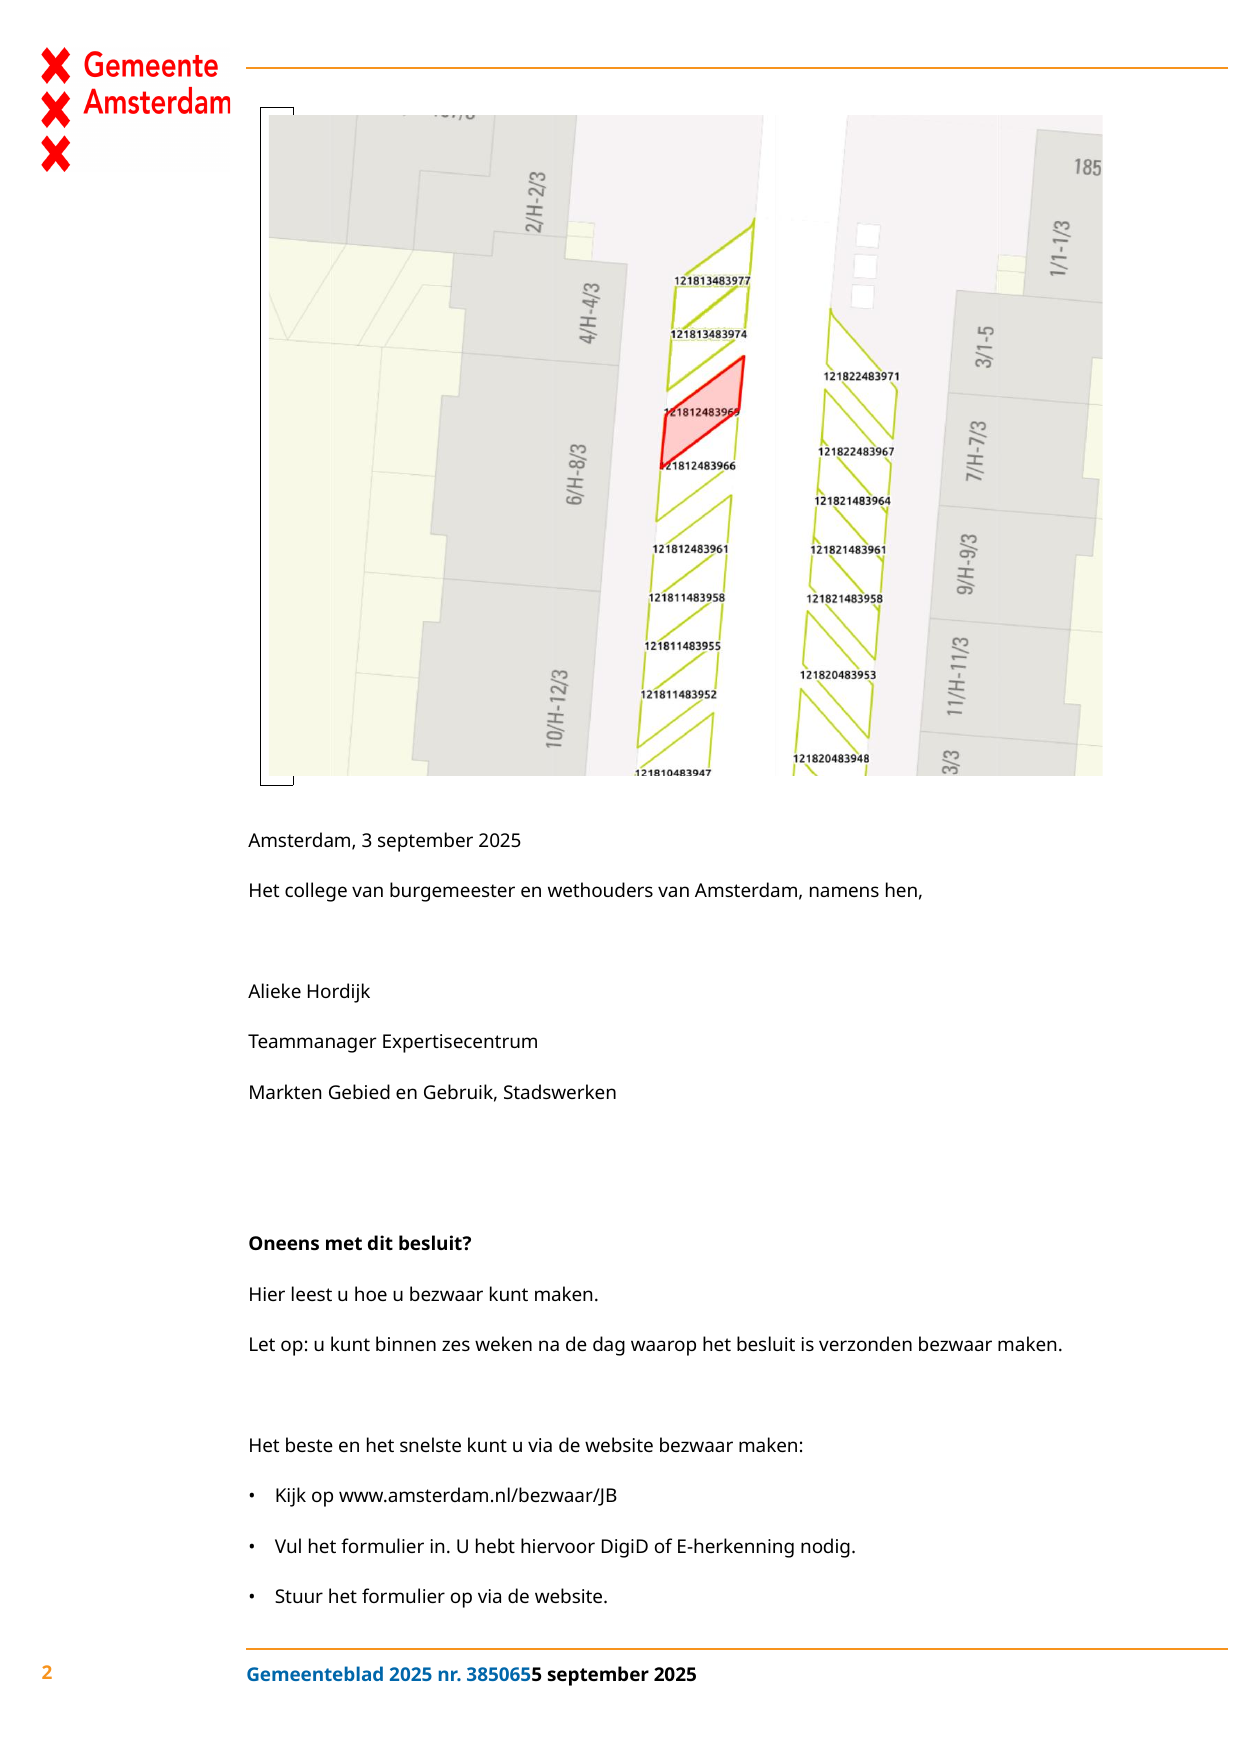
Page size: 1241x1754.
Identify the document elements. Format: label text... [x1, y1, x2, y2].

text Let op: u kunt binnen zes weken na de dag waarop het besluit is verzonden bezwaar maken. [248, 1331, 1152, 1357]
text Het college van burgemeester en wethouders van Amsterdam, namens hen, [248, 877, 1152, 903]
text Amsterdam, 3 september 2025 [248, 827, 1152, 853]
text Het beste en het snelste kunt u via de website bezwaar maken: [248, 1432, 1152, 1458]
text • Stuur het formulier op via de website. [248, 1583, 1152, 1609]
picture [268, 115, 1103, 776]
text Markten Gebied en Gebruik, Stadswerken [248, 1079, 1152, 1105]
text • Vul het formulier in. U hebt hiervoor DigiD of E-herkenning nodig. [248, 1533, 1152, 1558]
text Teammanager Expertisecentrum [248, 1029, 1152, 1054]
picture [41, 47, 231, 172]
text Alieke Hordijk [248, 978, 1152, 1004]
text Hier leest u hoe u bezwaar kunt maken. [248, 1281, 1152, 1306]
text Oneens met dit besluit? [248, 1230, 1152, 1256]
text • Kijk op www.amsterdam.nl/bezwaar/JB [248, 1482, 1152, 1508]
